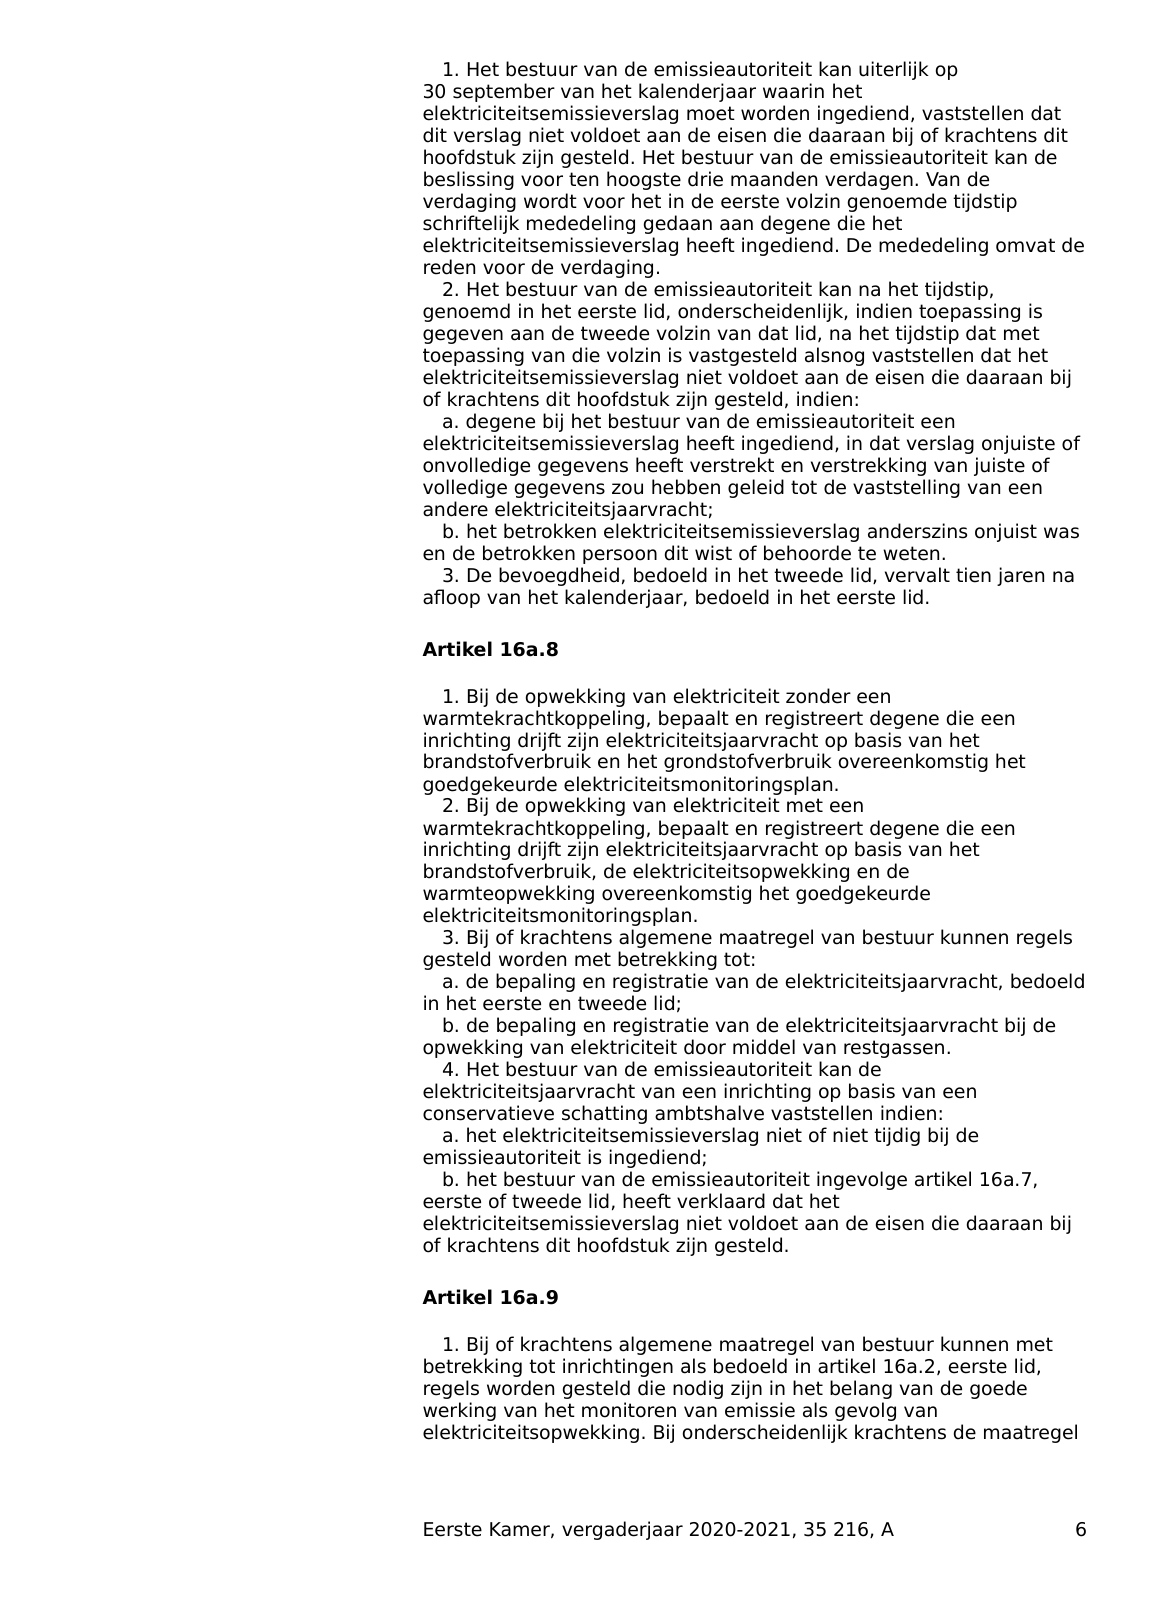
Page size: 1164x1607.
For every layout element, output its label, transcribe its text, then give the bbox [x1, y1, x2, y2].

text a. het elektriciteitsemissieverslag niet of niet tijdig bij de emissieautoriteit is ingediend; [422, 1125, 1087, 1169]
text 1. Bij of krachtens algemene maatregel van bestuur kunnen met betrekking tot inrichtingen als bedoeld in artikel 16a.2, eerste lid, regels worden gesteld die nodig zijn in het belang van de goede werking van het monitoren van emissie als gevolg van elektriciteitsopwekking. Bij onderscheidenlijk krachtens de maatregel [422, 1334, 1087, 1444]
text b. het betrokken elektriciteitsemissieverslag anderszins onjuist was en de betrokken persoon dit wist of behoorde te weten. [422, 521, 1087, 564]
text 1. Het bestuur van de emissieautoriteit kan uiterlijk op 30 september van het kalenderjaar waarin het elektriciteitsemissieverslag moet worden ingediend, vaststellen dat dit verslag niet voldoet aan de eisen die daaraan bij of krachtens dit hoofdstuk zijn gesteld. Het bestuur van de emissieautoriteit kan de beslissing voor ten hoogste drie maanden verdagen. Van de verdaging wordt voor het in de eerste volzin genoemde tijdstip schriftelijk mededeling gedaan aan degene die het elektriciteitsemissieverslag heeft ingediend. De mededeling omvat de reden voor de verdaging. [422, 59, 1087, 279]
subtitle Artikel 16a.8 [422, 638, 1087, 661]
text b. de bepaling en registratie van de elektriciteitsjaarvracht bij de opwekking van elektriciteit door middel van restgassen. [422, 1015, 1087, 1059]
text 1. Bij de opwekking van elektriciteit zonder een warmtekrachtkoppeling, bepaalt en registreert degene die een inrichting drijft zijn elektriciteitsjaarvracht op basis van het brandstofverbruik en het grondstofverbruik overeenkomstig het goedgekeurde elektriciteitsmonitoringsplan. [422, 686, 1087, 795]
text 3. De bevoegdheid, bedoeld in het tweede lid, vervalt tien jaren na afloop van het kalenderjaar, bedoeld in het eerste lid. [422, 564, 1087, 608]
subtitle Artikel 16a.9 [422, 1287, 1087, 1309]
text 2. Bij de opwekking van elektriciteit met een warmtekrachtkoppeling, bepaalt en registreert degene die een inrichting drijft zijn elektriciteitsjaarvracht op basis van het brandstofverbruik, de elektriciteitsopwekking en de warmteopwekking overeenkomstig het goedgekeurde elektriciteitsmonitoringsplan. [422, 795, 1087, 927]
text 4. Het bestuur van de emissieautoriteit kan de elektriciteitsjaarvracht van een inrichting op basis van een conservatieve schatting ambtshalve vaststellen indien: [422, 1059, 1087, 1125]
text a. degene bij het bestuur van de emissieautoriteit een elektriciteitsemissieverslag heeft ingediend, in dat verslag onjuiste of onvolledige gegevens heeft verstrekt en verstrekking van juiste of volledige gegevens zou hebben geleid tot de vaststelling van een andere elektriciteitsjaarvracht; [422, 411, 1087, 521]
text 3. Bij of krachtens algemene maatregel van bestuur kunnen regels gesteld worden met betrekking tot: [422, 927, 1087, 971]
text 2. Het bestuur van de emissieautoriteit kan na het tijdstip, genoemd in het eerste lid, onderscheidenlijk, indien toepassing is gegeven aan de tweede volzin van dat lid, na het tijdstip dat met toepassing van die volzin is vastgesteld alsnog vaststellen dat het elektriciteitsemissieverslag niet voldoet aan de eisen die daaraan bij of krachtens dit hoofdstuk zijn gesteld, indien: [422, 279, 1087, 411]
text a. de bepaling en registratie van de elektriciteitsjaarvracht, bedoeld in het eerste en tweede lid; [422, 971, 1087, 1015]
text b. het bestuur van de emissieautoriteit ingevolge artikel 16a.7, eerste of tweede lid, heeft verklaard dat het elektriciteitsemissieverslag niet voldoet aan de eisen die daaraan bij of krachtens dit hoofdstuk zijn gesteld. [422, 1169, 1087, 1257]
